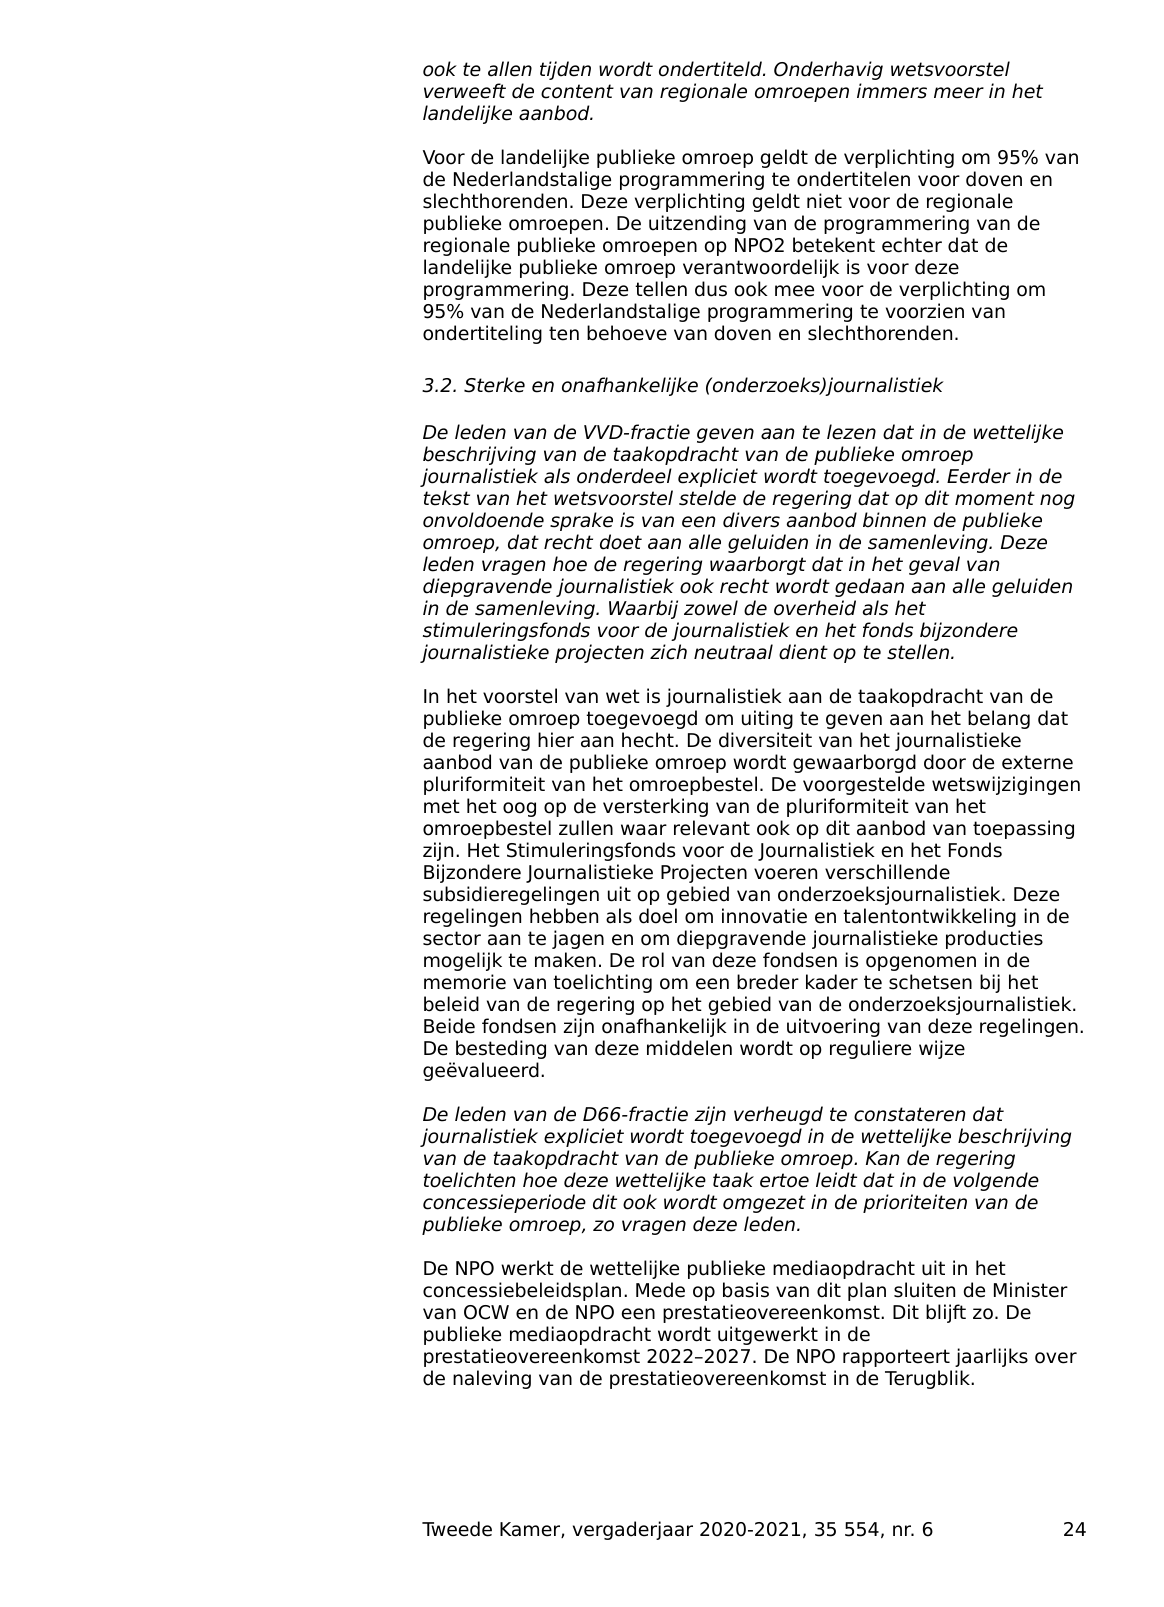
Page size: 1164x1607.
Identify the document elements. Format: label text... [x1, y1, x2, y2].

text Voor de landelijke publieke omroep geldt de verplichting om 95% van de Nederlandstalige programmering te ondertitelen voor doven en slechthorenden. Deze verplichting geldt niet voor de regionale publieke omroepen. De uitzending van de programmering van de regionale publieke omroepen op NPO2 betekent echter dat de landelijke publieke omroep verantwoordelijk is voor deze programmering. Deze tellen dus ook mee voor de verplichting om 95% van de Nederlandstalige programmering te voorzien van ondertiteling ten behoeve van doven en slechthorenden. [422, 147, 1087, 345]
text In het voorstel van wet is journalistiek aan de taakopdracht van de publieke omroep toegevoegd om uiting te geven aan het belang dat de regering hier aan hecht. De diversiteit van het journalistieke aanbod van de publieke omroep wordt gewaarborgd door de externe pluriformiteit van het omroepbestel. De voorgestelde wetswijzigingen met het oog op de versterking van de pluriformiteit van het omroepbestel zullen waar relevant ook op dit aanbod van toepassing zijn. Het Stimuleringsfonds voor de Journalistiek en het Fonds Bijzondere Journalistieke Projecten voeren verschillende subsidieregelingen uit op gebied van onderzoeksjournalistiek. Deze regelingen hebben als doel om innovatie en talentontwikkeling in de sector aan te jagen en om diepgravende journalistieke producties mogelijk te maken. De rol van deze fondsen is opgenomen in de memorie van toelichting om een breder kader te schetsen bij het beleid van de regering op het gebied van de onderzoeksjournalistiek. Beide fondsen zijn onafhankelijk in de uitvoering van deze regelingen. De besteding van deze middelen wordt op reguliere wijze geëvalueerd. [422, 686, 1087, 1082]
subtitle 3.2. Sterke en onafhankelijke (onderzoeks)journalistiek [422, 375, 1087, 397]
text De leden van de VVD-fractie geven aan te lezen dat in de wettelijke beschrijving van de taakopdracht van de publieke omroep journalistiek als onderdeel expliciet wordt toegevoegd. Eerder in de tekst van het wetsvoorstel stelde de regering dat op dit moment nog onvoldoende sprake is van een divers aanbod binnen de publieke omroep, dat recht doet aan alle geluiden in de samenleving. Deze leden vragen hoe de regering waarborgt dat in het geval van diepgravende journalistiek ook recht wordt gedaan aan alle geluiden in de samenleving. Waarbij zowel de overheid als het stimuleringsfonds voor de journalistiek en het fonds bijzondere journalistieke projecten zich neutraal dient op te stellen. [422, 422, 1087, 664]
text ook te allen tijden wordt ondertiteld. Onderhavig wetsvoorstel verweeft de content van regionale omroepen immers meer in het landelijke aanbod. [422, 59, 1087, 125]
text De NPO werkt de wettelijke publieke mediaopdracht uit in het concessiebeleidsplan. Mede op basis van dit plan sluiten de Minister van OCW en de NPO een prestatieovereenkomst. Dit blijft zo. De publieke mediaopdracht wordt uitgewerkt in de prestatieovereenkomst 2022–2027. De NPO rapporteert jaarlijks over de naleving van de prestatieovereenkomst in de Terugblik. [422, 1258, 1087, 1390]
text De leden van de D66-fractie zijn verheugd te constateren dat journalistiek expliciet wordt toegevoegd in de wettelijke beschrijving van de taakopdracht van de publieke omroep. Kan de regering toelichten hoe deze wettelijke taak ertoe leidt dat in de volgende concessieperiode dit ook wordt omgezet in de prioriteiten van de publieke omroep, zo vragen deze leden. [422, 1104, 1087, 1236]
